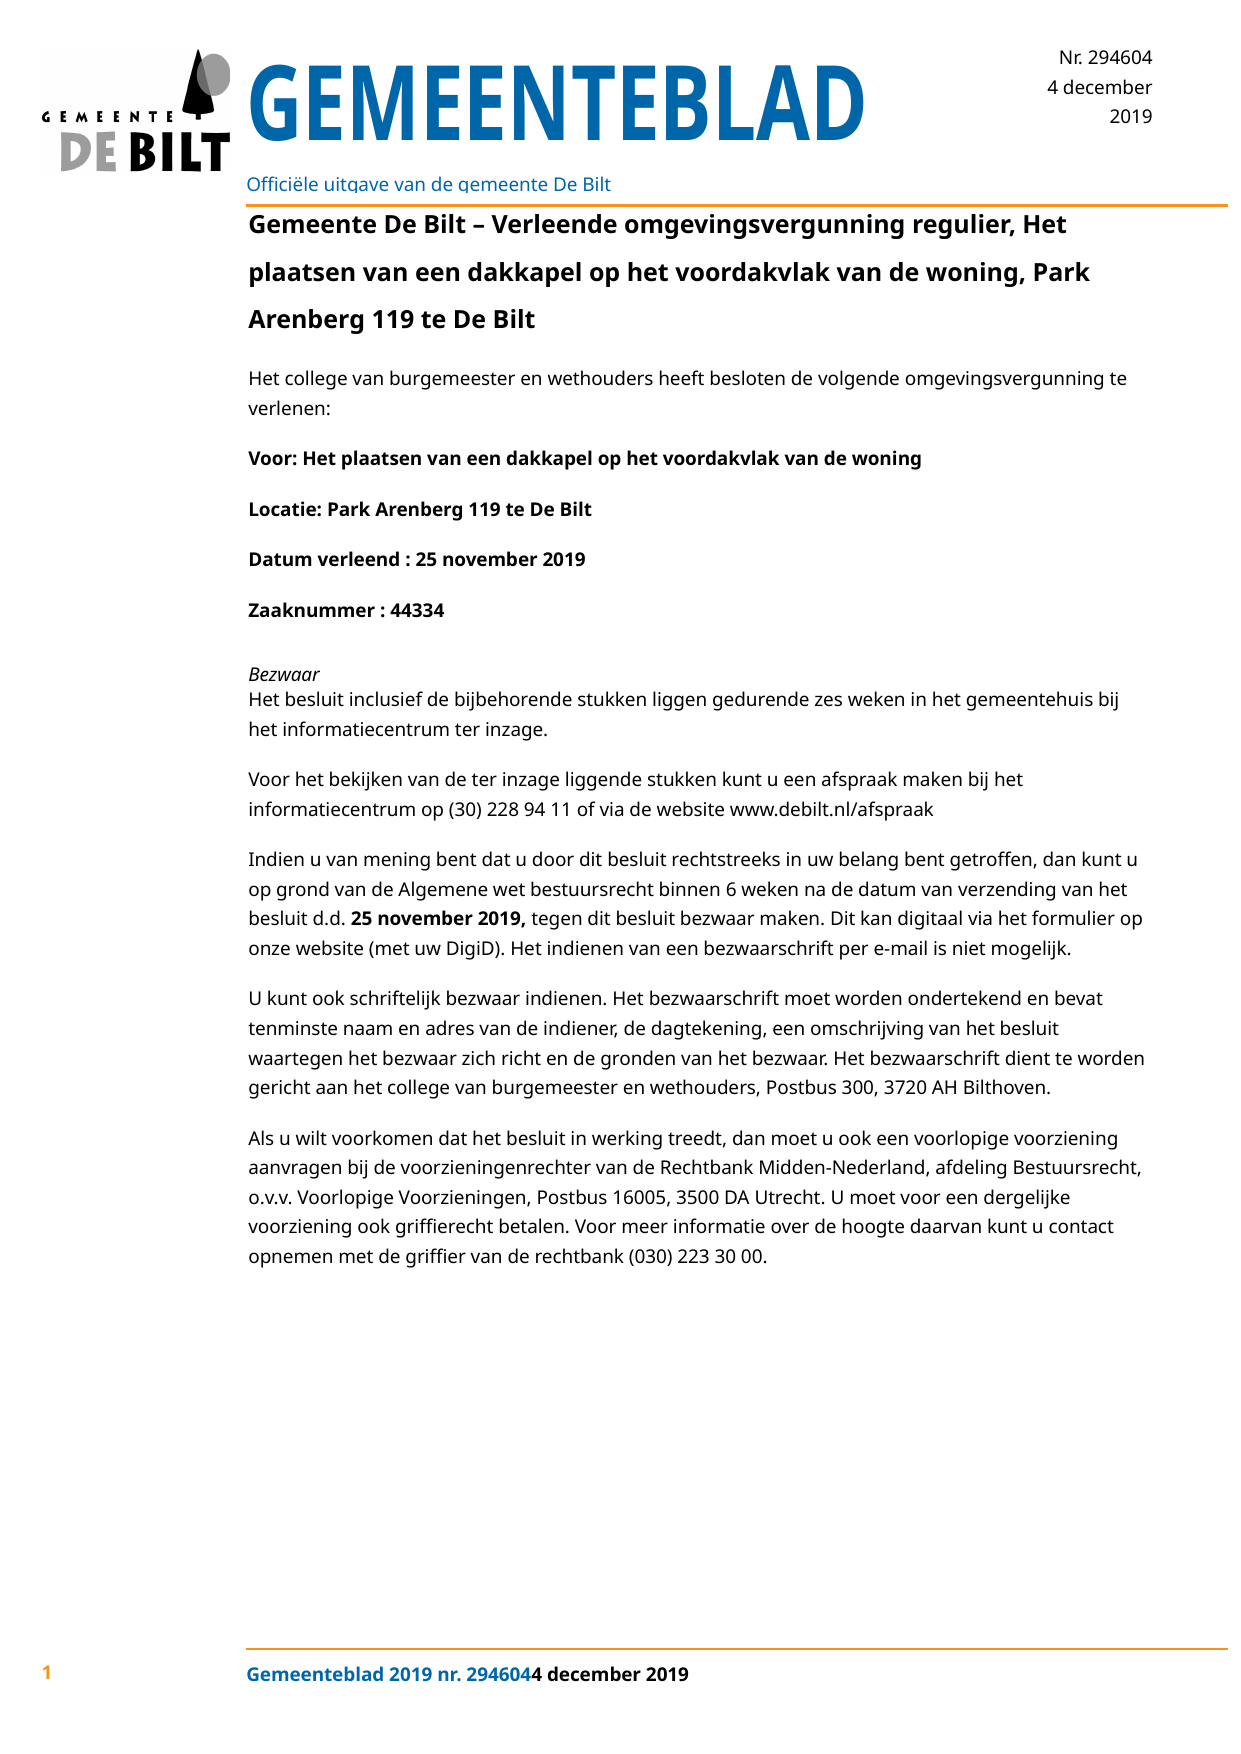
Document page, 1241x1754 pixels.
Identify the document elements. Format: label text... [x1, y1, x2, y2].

text Indien u van mening bent dat u door dit besluit rechtstreeks in uw belang bent getroffen, dan kunt u op grond van de Algemene wet bestuursrecht binnen 6 weken na de datum van verzending van het besluit d.d. 25 november 2019, tegen dit besluit bezwaar maken. Dit kan digitaal via het formulier op onze website (met uw DigiD). Het indienen van een bezwaarschrift per e-mail is niet mogelijk. [248, 846, 1152, 961]
picture [41, 47, 231, 172]
text U kunt ook schriftelijk bezwaar indienen. Het bezwaarschrift moet worden ondertekend en bevat tenminste naam en adres van de indiener, de dagtekening, een omschrijving van het besluit waartegen het bezwaar zich richt en de gronden van het bezwaar. Het bezwaarschrift dient te worden gericht aan het college van burgemeester en wethouders, Postbus 300, 3720 AH Bilthoven. [248, 986, 1152, 1100]
text Het besluit inclusief de bijbehorende stukken liggen gedurende zes weken in het gemeentehuis bij het informatiecentrum ter inzage. [248, 686, 1152, 742]
text Datum verleend : 25 november 2019 [248, 546, 1152, 572]
text Gemeente De Bilt – Verleende omgevingsvergunning regulier, Het plaatsen van een dakkapel op het voordakvlak van de woning, Park Arenberg 119 te De Bilt [248, 207, 1152, 336]
text Voor het bekijken van de ter inzage liggende stukken kunt u een afspraak maken bij het informatiecentrum op (30) 228 94 11 of via de website www.debilt.nl/afspraak [248, 766, 1152, 822]
text Zaaknummer : 44334 [248, 597, 1152, 622]
text Het college van burgemeester en wethouders heeft besloten de volgende omgevingsvergunning te verlenen: [248, 366, 1152, 421]
text Voor: Het plaatsen van een dakkapel op het voordakvlak van de woning [248, 446, 1152, 471]
text Bezwaar [248, 661, 1152, 686]
text Locatie: Park Arenberg 119 te De Bilt [248, 496, 1152, 522]
text Als u wilt voorkomen dat het besluit in werking treedt, dan moet u ook een voorlopige voorziening aanvragen bij de voorzieningenrechter van de Rechtbank Midden-Nederland, afdeling Bestuursrecht, o.v.v. Voorlopige Voorzieningen, Postbus 16005, 3500 DA Utrecht. U moet voor een dergelijke voorziening ook griffierecht betalen. Voor meer informatie over de hoogte daarvan kunt u contact opnemen met de griffier van de rechtbank (030) 223 30 00. [248, 1125, 1152, 1269]
